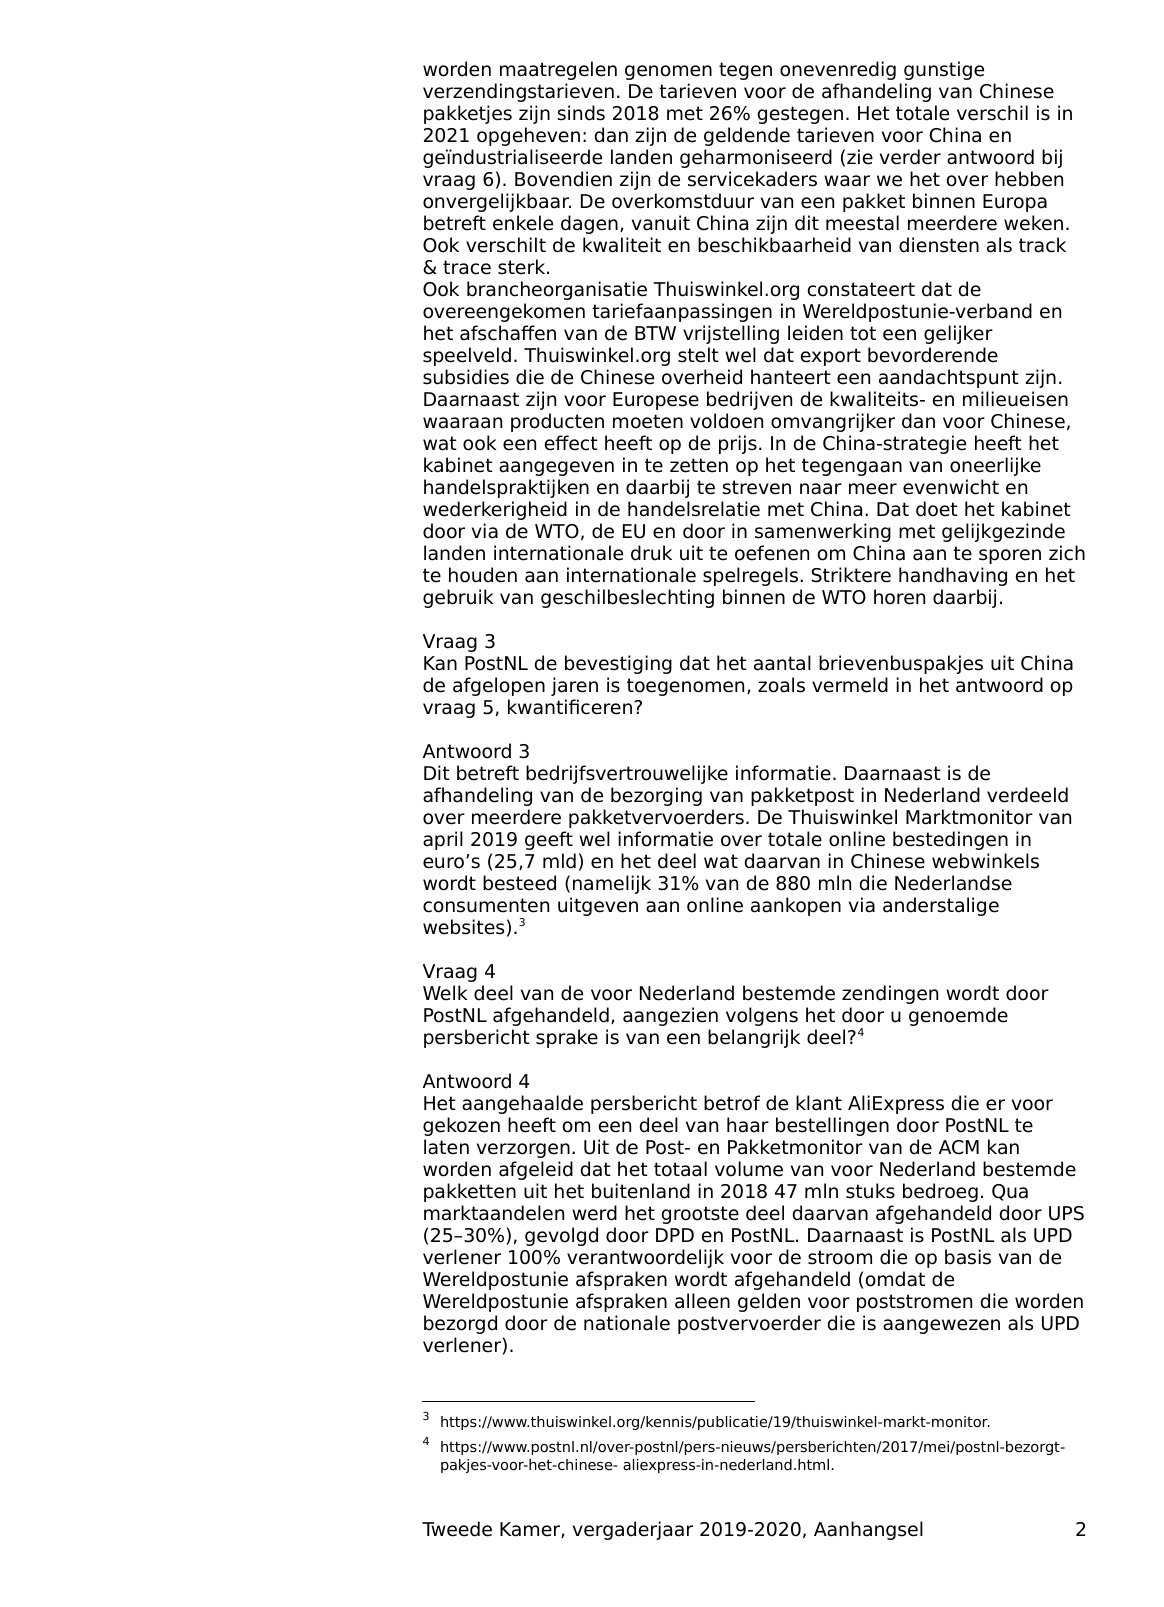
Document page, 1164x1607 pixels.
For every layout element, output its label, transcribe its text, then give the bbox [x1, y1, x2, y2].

text Vraag 4 [422, 961, 1087, 983]
text Welk deel van de voor Nederland bestemde zendingen wordt door PostNL afgehandeld, aangezien volgens het door u genoemde persbericht sprake is van een belangrijk deel? [422, 983, 1087, 1049]
text Ook brancheorganisatie Thuiswinkel.org constateert dat de overeengekomen tariefaanpassingen in Wereldpostunie-verband en het afschaffen van de BTW vrijstelling leiden tot een gelijker speelveld. Thuiswinkel.org stelt wel dat export bevorderende subsidies die de Chinese overheid hanteert een aandachtspunt zijn. Daarnaast zijn voor Europese bedrijven de kwaliteits- en milieueisen waaraan producten moeten voldoen omvangrijker dan voor Chinese, wat ook een effect heeft op de prijs. In de China-strategie heeft het kabinet aangegeven in te zetten op het tegengaan van oneerlijke handelspraktijken en daarbij te streven naar meer evenwicht en wederkerigheid in de handelsrelatie met China. Dat doet het kabinet door via de WTO, de EU en door in samenwerking met gelijkgezinde landen internationale druk uit te oefenen om China aan te sporen zich te houden aan internationale spelregels. Striktere handhaving en het gebruik van geschilbeslechting binnen de WTO horen daarbij. [422, 279, 1087, 608]
text Antwoord 4 [422, 1071, 1087, 1093]
text Het aangehaalde persbericht betrof de klant AliExpress die er voor gekozen heeft om een deel van haar bestellingen door PostNL te laten verzorgen. Uit de Post- en Pakketmonitor van de ACM kan worden afgeleid dat het totaal volume van voor Nederland bestemde pakketten uit het buitenland in 2018 47 mln stuks bedroeg. Qua marktaandelen werd het grootste deel daarvan afgehandeld door UPS (25–30%), gevolgd door DPD en PostNL. Daarnaast is PostNL als UPD verlener 100% verantwoordelijk voor de stroom die op basis van de Wereldpostunie afspraken wordt afgehandeld (omdat de Wereldpostunie afspraken alleen gelden voor poststromen die worden bezorgd door de nationale postvervoerder die is aangewezen als UPD verlener). [422, 1093, 1087, 1357]
text Dit betreft bedrijfsvertrouwelijke informatie. Daarnaast is de afhandeling van de bezorging van pakketpost in Nederland verdeeld over meerdere pakketvervoerders. De Thuiswinkel Marktmonitor van april 2019 geeft wel informatie over totale online bestedingen in euro’s (25,7 mld) en het deel wat daarvan in Chinese webwinkels wordt besteed (namelijk 31% van de 880 mln die Nederlandse consumenten uitgeven aan online aankopen via anderstalige websites). [422, 763, 1087, 939]
text https://www.postnl.nl/over-postnl/pers-nieuws/persberichten/2017/mei/postnl-bezorgt-pakjes-voor-het-chinese- aliexpress-in-nederland.html. [422, 1435, 1087, 1474]
text worden maatregelen genomen tegen onevenredig gunstige verzendingstarieven. De tarieven voor de afhandeling van Chinese pakketjes zijn sinds 2018 met 26% gestegen. Het totale verschil is in 2021 opgeheven: dan zijn de geldende tarieven voor China en geïndustrialiseerde landen geharmoniseerd (zie verder antwoord bij vraag 6). Bovendien zijn de servicekaders waar we het over hebben onvergelijkbaar. De overkomstduur van een pakket binnen Europa betreft enkele dagen, vanuit China zijn dit meestal meerdere weken. Ook verschilt de kwaliteit en beschikbaarheid van diensten als track & trace sterk. [422, 59, 1087, 279]
text Vraag 3 [422, 631, 1087, 653]
text Kan PostNL de bevestiging dat het aantal brievenbuspakjes uit China de afgelopen jaren is toegenomen, zoals vermeld in het antwoord op vraag 5, kwantificeren? [422, 653, 1087, 719]
text https://www.thuiswinkel.org/kennis/publicatie/19/thuiswinkel-markt-monitor. [422, 1410, 1087, 1432]
text Antwoord 3 [422, 741, 1087, 763]
